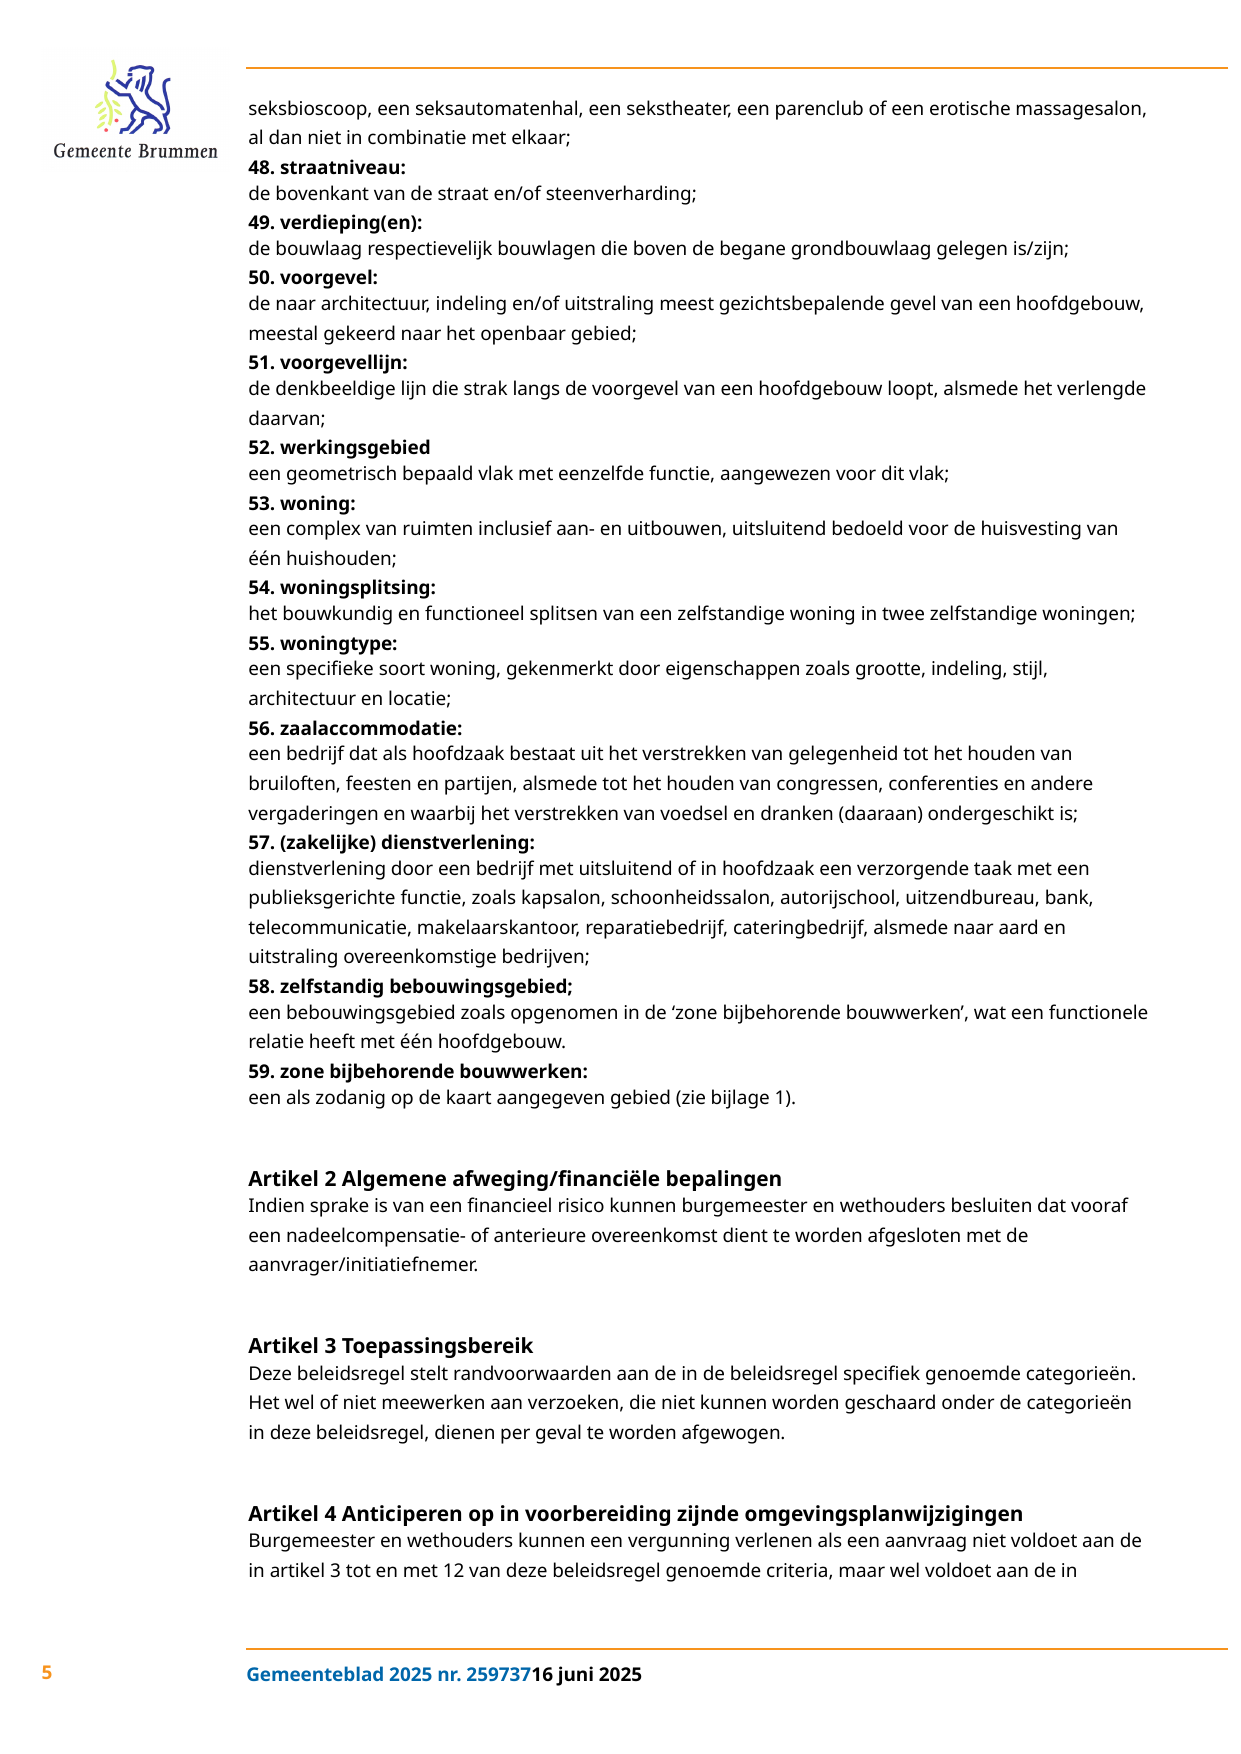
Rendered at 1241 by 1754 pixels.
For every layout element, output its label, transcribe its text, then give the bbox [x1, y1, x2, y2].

text de denkbeeldige lijn die strak langs de voorgevel van een hoofdgebouw loopt, alsmede het verlengde daarvan; [248, 375, 1152, 431]
text 55. woningtype: [248, 630, 1152, 656]
text 51. voorgevellijn: [248, 349, 1152, 375]
text een bebouwingsgebied zoals opgenomen in de ‘zone bijbehorende bouwwerken’, wat een functionele relatie heeft met één hoofdgebouw. [248, 999, 1152, 1054]
text 57. (zakelijke) dienstverlening: [248, 829, 1152, 855]
text de bovenkant van de straat en/of steenverharding; [248, 180, 1152, 205]
text een geometrisch bepaald vlak met eenzelfde functie, aangewezen voor dit vlak; [248, 460, 1152, 486]
text 53. woning: [248, 490, 1152, 515]
text een specifieke soort woning, gekenmerkt door eigenschappen zoals grootte, indeling, stijl, architectuur en locatie; [248, 656, 1152, 711]
text 56. zaalaccommodatie: [248, 715, 1152, 741]
text een als zodanig op de kaart aangegeven gebied (zie bijlage 1). [248, 1084, 1152, 1110]
text 58. zelfstandig bebouwingsgebied; [248, 973, 1152, 999]
text 50. voorgevel: [248, 264, 1152, 290]
text Artikel 4 Anticiperen op in voorbereiding zijnde omgevingsplanwijzigingen [248, 1499, 1152, 1528]
text Artikel 2 Algemene afweging/financiële bepalingen [248, 1164, 1152, 1192]
text Artikel 3 Toepassingsbereik [248, 1332, 1152, 1360]
text 54. woningsplitsing: [248, 574, 1152, 600]
text seksbioscoop, een seksautomatenhal, een sekstheater, een parenclub of een erotische massagesalon, al dan niet in combinatie met elkaar; [248, 95, 1152, 150]
text 48. straatniveau: [248, 154, 1152, 180]
text een complex van ruimten inclusief aan- en uitbouwen, uitsluitend bedoeld voor de huisvesting van één huishouden; [248, 515, 1152, 571]
text 59. zone bijbehorende bouwwerken: [248, 1058, 1152, 1084]
text dienstverlening door een bedrijf met uitsluitend of in hoofdzaak een verzorgende taak met een publieksgerichte functie, zoals kapsalon, schoonheidssalon, autorijschool, uitzendbureau, bank, telecommunicatie, makelaarskantoor, reparatiebedrijf, cateringbedrijf, alsmede naar aard en uitstraling overeenkomstige bedrijven; [248, 855, 1152, 969]
text Deze beleidsregel stelt randvoorwaarden aan de in de beleidsregel specifiek genoemde categorieën. Het wel of niet meewerken aan verzoeken, die niet kunnen worden geschaard onder de categorieën in deze beleidsregel, dienen per geval te worden afgewogen. [248, 1360, 1152, 1445]
text het bouwkundig en functioneel splitsen van een zelfstandige woning in twee zelfstandige woningen; [248, 600, 1152, 626]
text de naar architectuur, indeling en/of uitstraling meest gezichtsbepalende gevel van een hoofdgebouw, meestal gekeerd naar het openbaar gebied; [248, 290, 1152, 346]
text 49. verdieping(en): [248, 209, 1152, 235]
text de bouwlaag respectievelijk bouwlagen die boven de begane grondbouwlaag gelegen is/zijn; [248, 235, 1152, 261]
text een bedrijf dat als hoofdzaak bestaat uit het verstrekken van gelegenheid tot het houden van bruiloften, feesten en partijen, alsmede tot het houden van congressen, conferenties en andere vergaderingen en waarbij het verstrekken van voedsel en dranken (daaraan) ondergeschikt is; [248, 741, 1152, 825]
picture [41, 47, 231, 172]
text Burgemeester en wethouders kunnen een vergunning verlenen als een aanvraag niet voldoet aan de in artikel 3 tot en met 12 van deze beleidsregel genoemde criteria, maar wel voldoet aan de in [248, 1528, 1152, 1583]
text 52. werkingsgebied [248, 434, 1152, 460]
text Indien sprake is van een financieel risico kunnen burgemeester en wethouders besluiten dat vooraf een nadeelcompensatie- of anterieure overeenkomst dient te worden afgesloten met de aanvrager/initiatiefnemer. [248, 1192, 1152, 1277]
